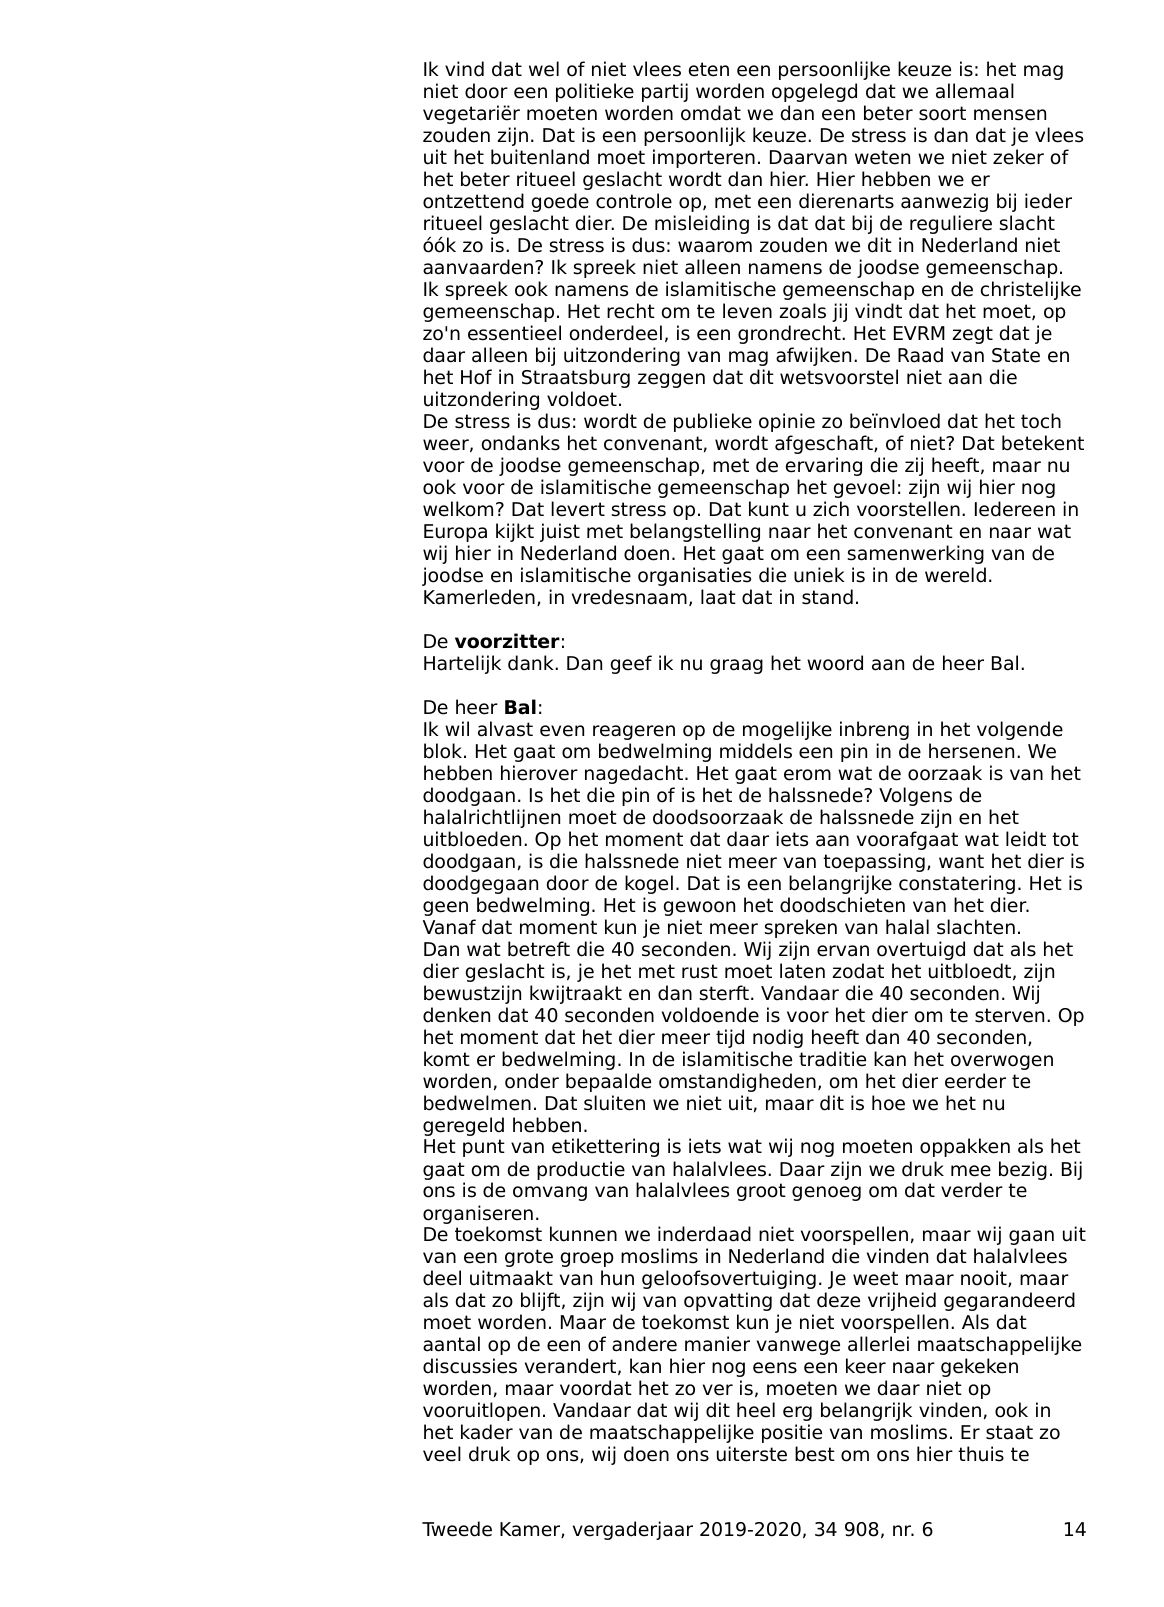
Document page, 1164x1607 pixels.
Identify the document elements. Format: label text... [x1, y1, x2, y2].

text De stress is dus: wordt de publieke opinie zo beïnvloed dat het toch weer, ondanks het convenant, wordt afgeschaft, of niet? Dat betekent voor de joodse gemeenschap, met de ervaring die zij heeft, maar nu ook voor de islamitische gemeenschap het gevoel: zijn wij hier nog welkom? Dat levert stress op. Dat kunt u zich voorstellen. Iedereen in Europa kijkt juist met belangstelling naar het convenant en naar wat wij hier in Nederland doen. Het gaat om een samenwerking van de joodse en islamitische organisaties die uniek is in de wereld. Kamerleden, in vredesnaam, laat dat in stand. [422, 411, 1087, 608]
text Ik vind dat wel of niet vlees eten een persoonlijke keuze is: het mag niet door een politieke partij worden opgelegd dat we allemaal vegetariër moeten worden omdat we dan een beter soort mensen zouden zijn. Dat is een persoonlijk keuze. De stress is dan dat je vlees uit het buitenland moet importeren. Daarvan weten we niet zeker of het beter ritueel geslacht wordt dan hier. Hier hebben we er ontzettend goede controle op, met een dierenarts aanwezig bij ieder ritueel geslacht dier. De misleiding is dat dat bij de reguliere slacht óók zo is. De stress is dus: waarom zouden we dit in Nederland niet aanvaarden? Ik spreek niet alleen namens de joodse gemeenschap. Ik spreek ook namens de islamitische gemeenschap en de christelijke gemeenschap. Het recht om te leven zoals jij vindt dat het moet, op zo'n essentieel onderdeel, is een grondrecht. Het EVRM zegt dat je daar alleen bij uitzondering van mag afwijken. De Raad van State en het Hof in Straatsburg zeggen dat dit wetsvoorstel niet aan die uitzondering voldoet. [422, 59, 1087, 411]
text Ik wil alvast even reageren op de mogelijke inbreng in het volgende blok. Het gaat om bedwelming middels een pin in de hersenen. We hebben hierover nagedacht. Het gaat erom wat de oorzaak is van het doodgaan. Is het die pin of is het de halssnede? Volgens de halalrichtlijnen moet de doodsoorzaak de halssnede zijn en het uitbloeden. Op het moment dat daar iets aan voorafgaat wat leidt tot doodgaan, is die halssnede niet meer van toepassing, want het dier is doodgegaan door de kogel. Dat is een belangrijke constatering. Het is geen bedwelming. Het is gewoon het doodschieten van het dier. Vanaf dat moment kun je niet meer spreken van halal slachten. [422, 719, 1087, 939]
text Hartelijk dank. Dan geef ik nu graag het woord aan de heer Bal. [422, 653, 1087, 675]
text De heer Bal: [422, 697, 1087, 719]
text Dan wat betreft die 40 seconden. Wij zijn ervan overtuigd dat als het dier geslacht is, je het met rust moet laten zodat het uitbloedt, zijn bewustzijn kwijtraakt en dan sterft. Vandaar die 40 seconden. Wij denken dat 40 seconden voldoende is voor het dier om te sterven. Op het moment dat het dier meer tijd nodig heeft dan 40 seconden, komt er bedwelming. In de islamitische traditie kan het overwogen worden, onder bepaalde omstandigheden, om het dier eerder te bedwelmen. Dat sluiten we niet uit, maar dit is hoe we het nu geregeld hebben. [422, 939, 1087, 1136]
text Het punt van etikettering is iets wat wij nog moeten oppakken als het gaat om de productie van halalvlees. Daar zijn we druk mee bezig. Bij ons is de omvang van halalvlees groot genoeg om dat verder te organiseren. [422, 1136, 1087, 1224]
text De toekomst kunnen we inderdaad niet voorspellen, maar wij gaan uit van een grote groep moslims in Nederland die vinden dat halalvlees deel uitmaakt van hun geloofsovertuiging. Je weet maar nooit, maar als dat zo blijft, zijn wij van opvatting dat deze vrijheid gegarandeerd moet worden. Maar de toekomst kun je niet voorspellen. Als dat aantal op de een of andere manier vanwege allerlei maatschappelijke discussies verandert, kan hier nog eens een keer naar gekeken worden, maar voordat het zo ver is, moeten we daar niet op vooruitlopen. Vandaar dat wij dit heel erg belangrijk vinden, ook in het kader van de maatschappelijke positie van moslims. Er staat zo veel druk op ons, wij doen ons uiterste best om ons hier thuis te [422, 1224, 1087, 1466]
text De voorzitter: [422, 631, 1087, 653]
